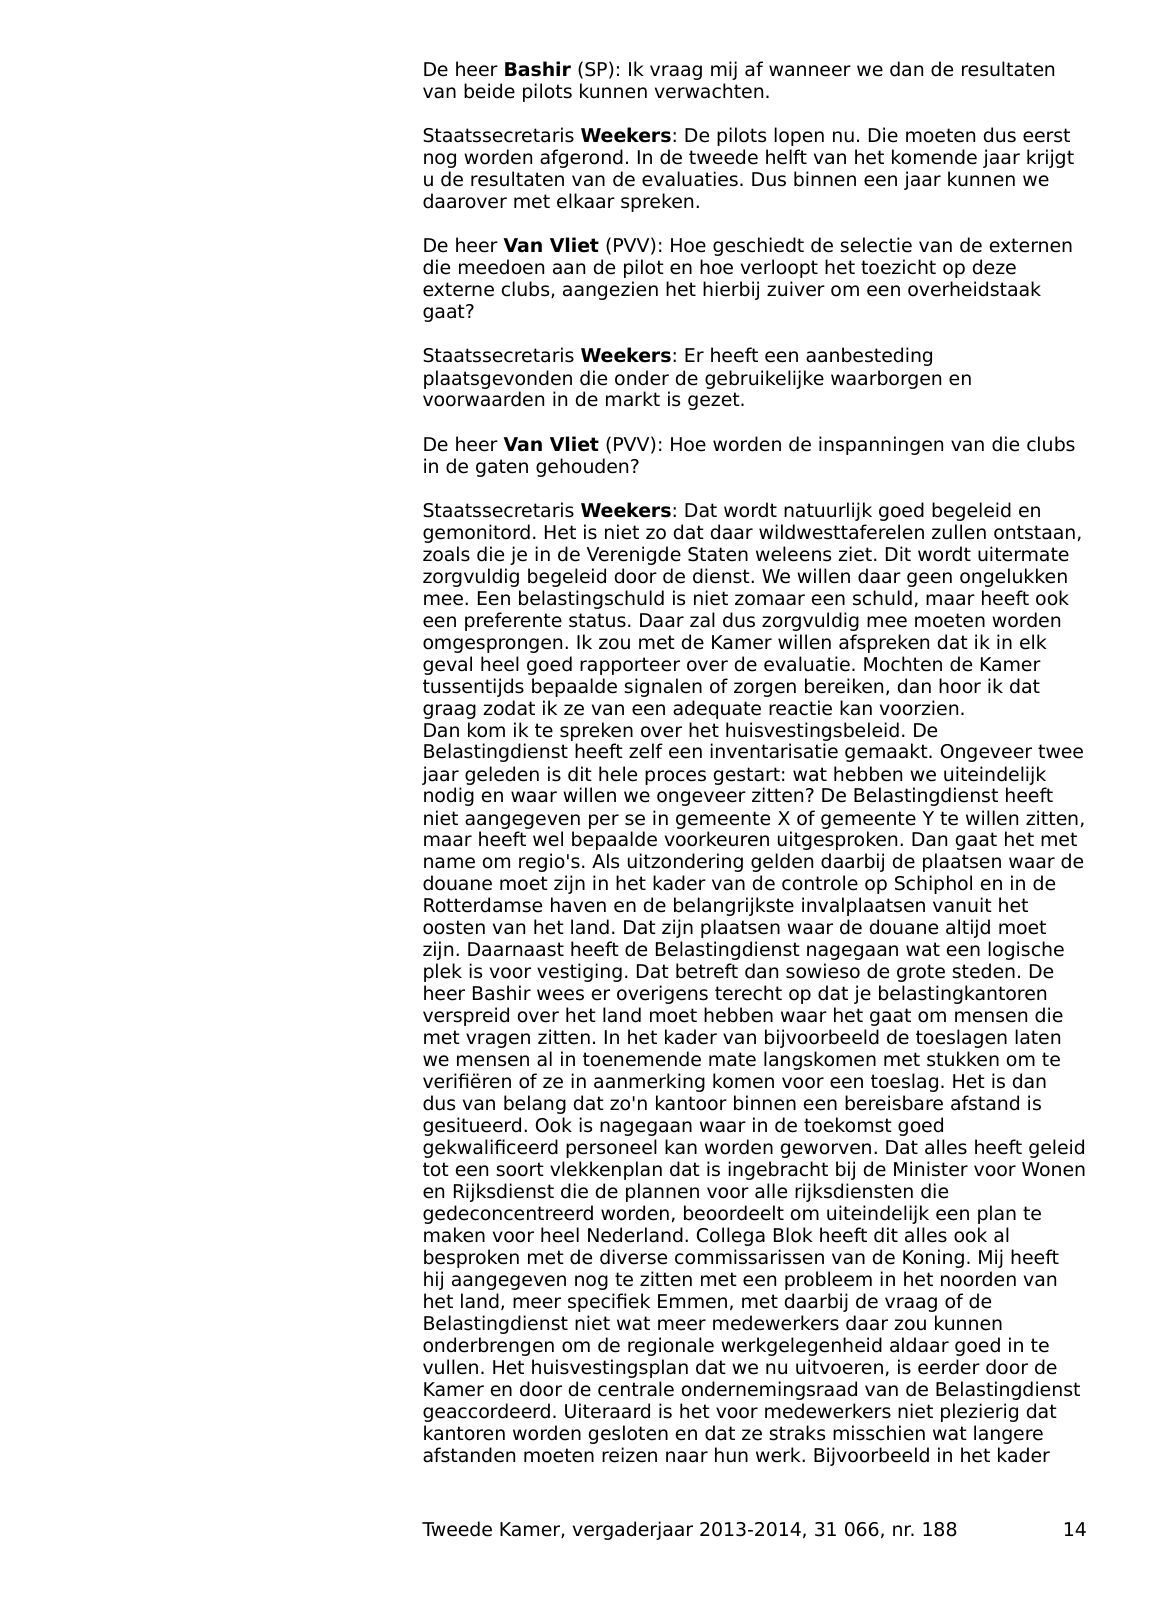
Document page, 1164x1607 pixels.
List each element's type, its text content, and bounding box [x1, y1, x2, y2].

text Staatssecretaris Weekers: Dat wordt natuurlijk goed begeleid en gemonitord. Het is niet zo dat daar wildwesttaferelen zullen ontstaan, zoals die je in de Verenigde Staten weleens ziet. Dit wordt uitermate zorgvuldig begeleid door de dienst. We willen daar geen ongelukken mee. Een belastingschuld is niet zomaar een schuld, maar heeft ook een preferente status. Daar zal dus zorgvuldig mee moeten worden omgesprongen. Ik zou met de Kamer willen afspreken dat ik in elk geval heel goed rapporteer over de evaluatie. Mochten de Kamer tussentijds bepaalde signalen of zorgen bereiken, dan hoor ik dat graag zodat ik ze van een adequate reactie kan voorzien. [422, 500, 1087, 719]
text De heer Van Vliet (PVV): Hoe geschiedt de selectie van de externen die meedoen aan de pilot en hoe verloopt het toezicht op deze externe clubs, aangezien het hierbij zuiver om een overheidstaak gaat? [422, 235, 1087, 323]
text Dan kom ik te spreken over het huisvestingsbeleid. De Belastingdienst heeft zelf een inventarisatie gemaakt. Ongeveer twee jaar geleden is dit hele proces gestart: wat hebben we uiteindelijk nodig en waar willen we ongeveer zitten? De Belastingdienst heeft niet aangegeven per se in gemeente X of gemeente Y te willen zitten, maar heeft wel bepaalde voorkeuren uitgesproken. Dan gaat het met name om regio's. Als uitzondering gelden daarbij de plaatsen waar de douane moet zijn in het kader van de controle op Schiphol en in de Rotterdamse haven en de belangrijkste invalplaatsen vanuit het oosten van het land. Dat zijn plaatsen waar de douane altijd moet zijn. Daarnaast heeft de Belastingdienst nagegaan wat een logische plek is voor vestiging. Dat betreft dan sowieso de grote steden. De heer Bashir wees er overigens terecht op dat je belastingkantoren verspreid over het land moet hebben waar het gaat om mensen die met vragen zitten. In het kader van bijvoorbeeld de toeslagen laten we mensen al in toenemende mate langskomen met stukken om te verifiëren of ze in aanmerking komen voor een toeslag. Het is dan dus van belang dat zo'n kantoor binnen een bereisbare afstand is gesitueerd. Ook is nagegaan waar in de toekomst goed gekwalificeerd personeel kan worden geworven. Dat alles heeft geleid tot een soort vlekkenplan dat is ingebracht bij de Minister voor Wonen en Rijksdienst die de plannen voor alle rijksdiensten die gedeconcentreerd worden, beoordeelt om uiteindelijk een plan te maken voor heel Nederland. Collega Blok heeft dit alles ook al besproken met de diverse commissarissen van de Koning. Mij heeft hij aangegeven nog te zitten met een probleem in het noorden van het land, meer specifiek Emmen, met daarbij de vraag of de Belastingdienst niet wat meer medewerkers daar zou kunnen onderbrengen om de regionale werkgelegenheid aldaar goed in te vullen. Het huisvestingsplan dat we nu uitvoeren, is eerder door de Kamer en door de centrale ondernemingsraad van de Belastingdienst geaccordeerd. Uiteraard is het voor medewerkers niet plezierig dat kantoren worden gesloten en dat ze straks misschien wat langere afstanden moeten reizen naar hun werk. Bijvoorbeeld in het kader [422, 719, 1087, 1467]
text De heer Bashir (SP): Ik vraag mij af wanneer we dan de resultaten van beide pilots kunnen verwachten. [422, 59, 1087, 103]
text Staatssecretaris Weekers: Er heeft een aanbesteding plaatsgevonden die onder de gebruikelijke waarborgen en voorwaarden in de markt is gezet. [422, 345, 1087, 411]
text De heer Van Vliet (PVV): Hoe worden de inspanningen van die clubs in de gaten gehouden? [422, 433, 1087, 477]
text Staatssecretaris Weekers: De pilots lopen nu. Die moeten dus eerst nog worden afgerond. In de tweede helft van het komende jaar krijgt u de resultaten van de evaluaties. Dus binnen een jaar kunnen we daarover met elkaar spreken. [422, 125, 1087, 213]
